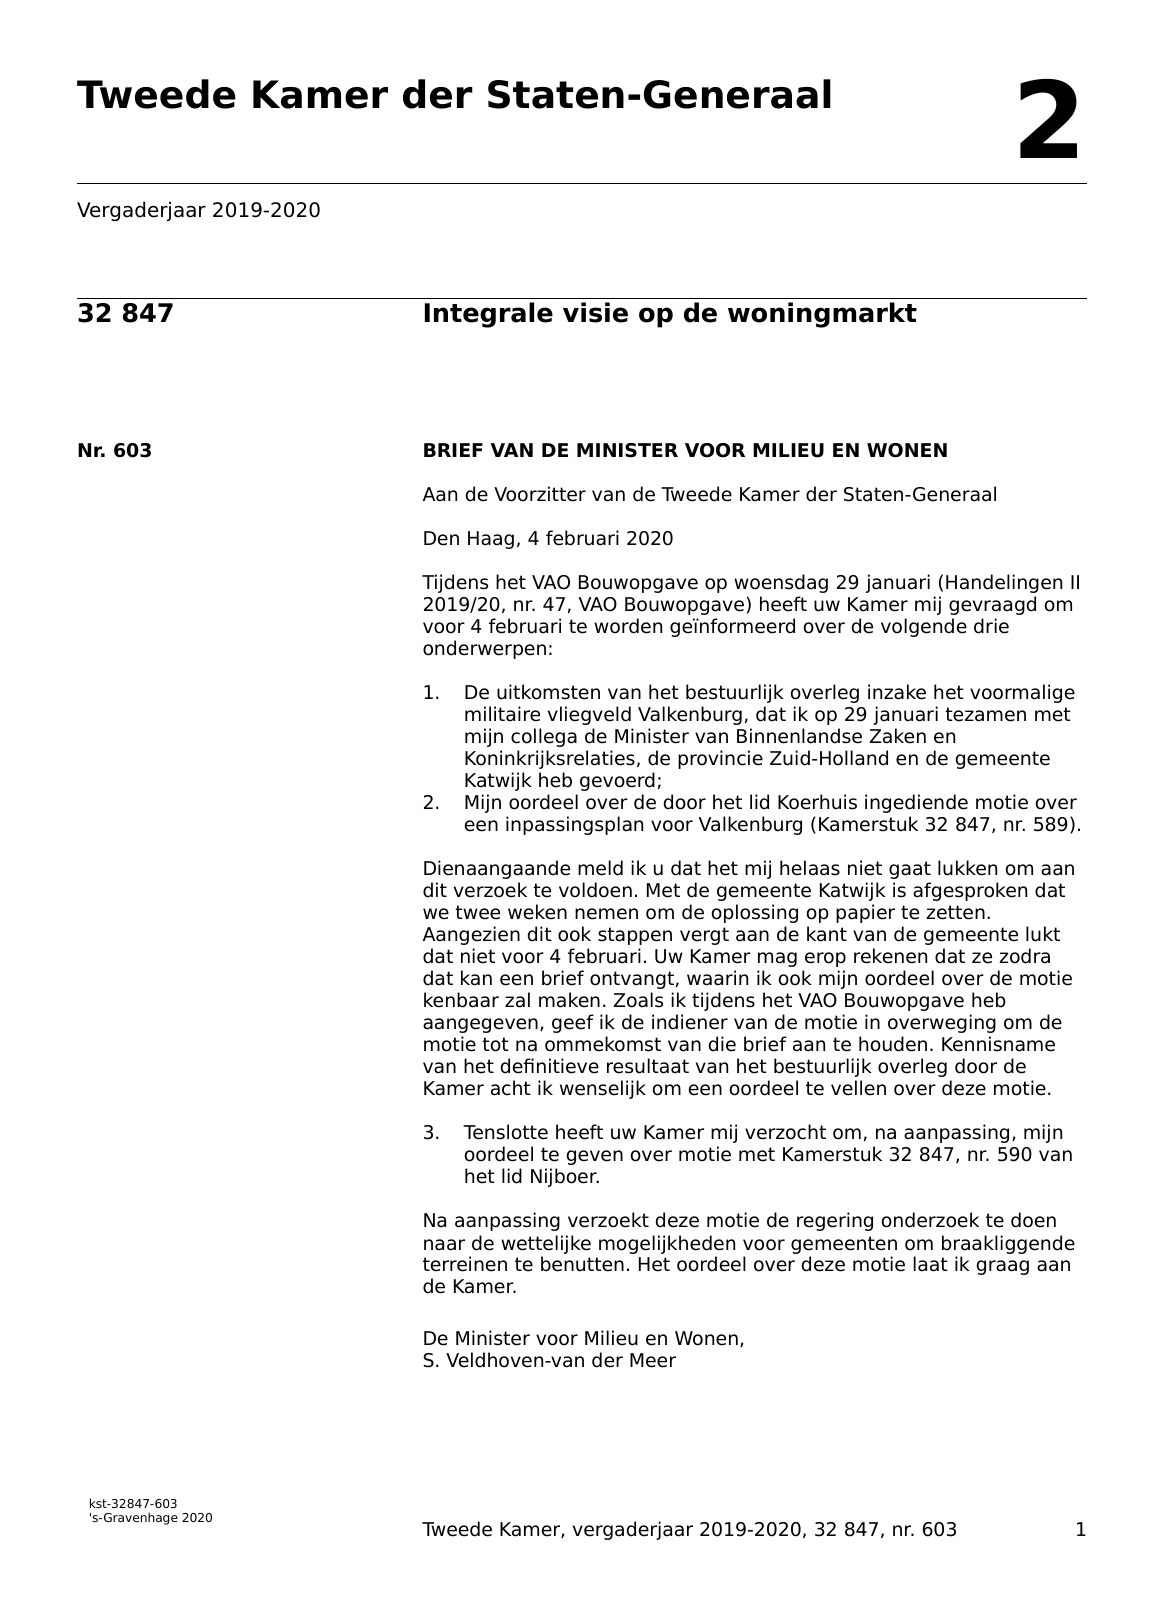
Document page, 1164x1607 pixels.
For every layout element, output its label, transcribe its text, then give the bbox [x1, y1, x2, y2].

text Den Haag, 4 februari 2020 [422, 528, 1087, 550]
text Tijdens het VAO Bouwopgave op woensdag 29 januari (Handelingen II 2019/20, nr. 47, VAO Bouwopgave) heeft uw Kamer mij gevraagd om voor 4 februari te worden geïnformeerd over de volgende drie onderwerpen: [422, 572, 1087, 660]
text Dienaangaande meld ik u dat het mij helaas niet gaat lukken om aan dit verzoek te voldoen. Met de gemeente Katwijk is afgesproken dat we twee weken nemen om de oplossing op papier te zetten. Aangezien dit ook stappen vergt aan de kant van de gemeente lukt dat niet voor 4 februari. Uw Kamer mag erop rekenen dat ze zodra dat kan een brief ontvangt, waarin ik ook mijn oordeel over de motie kenbaar zal maken. Zoals ik tijdens het VAO Bouwopgave heb aangegeven, geef ik de indiener van de motie in overweging om de motie tot na ommekomst van die brief aan te houden. Kennisname van het definitieve resultaat van het bestuurlijk overleg door de Kamer acht ik wenselijk om een oordeel te vellen over deze motie. [422, 858, 1087, 1100]
text De Minister voor Milieu en Wonen, S. Veldhoven-van der Meer [422, 1328, 1087, 1372]
text Na aanpassing verzoekt deze motie de regering onderzoek te doen naar de wettelijke mogelijkheden voor gemeenten om braakliggende terreinen te benutten. Het oordeel over deze motie laat ik graag aan de Kamer. [422, 1210, 1087, 1298]
table_header 2 [886, 59, 1087, 183]
text 's-Gravenhage 2020 [88, 1511, 323, 1525]
text 1. De uitkomsten van het bestuurlijk overleg inzake het voormalige militaire vliegveld Valkenburg, dat ik op 29 januari tezamen met mijn collega de Minister van Binnenlandse Zaken en Koninkrijksrelaties, de provincie Zuid-Holland en de gemeente Katwijk heb gevoerd; [422, 682, 1087, 792]
table_header Tweede Kamer der Staten-Generaal [77, 59, 886, 183]
text 3. Tenslotte heeft uw Kamer mij verzocht om, na aanpassing, mijn oordeel te geven over motie met Kamerstuk 32 847, nr. 590 van het lid Nijboer. [422, 1122, 1087, 1188]
table_cell Vergaderjaar 2019-2020 [77, 184, 1087, 298]
text 2. Mijn oordeel over de door het lid Koerhuis ingediende motie over een inpassingsplan voor Valkenburg (Kamerstuk 32 847, nr. 589). [422, 792, 1087, 836]
subtitle Nr. 603 BRIEF VAN DE MINISTER VOOR MILIEU EN WONEN [77, 440, 1087, 462]
text kst-32847-603 [88, 1497, 323, 1511]
subtitle 32 847 Integrale visie op de woningmarkt [77, 299, 1087, 329]
text Aan de Voorzitter van de Tweede Kamer der Staten-Generaal [422, 484, 1087, 506]
